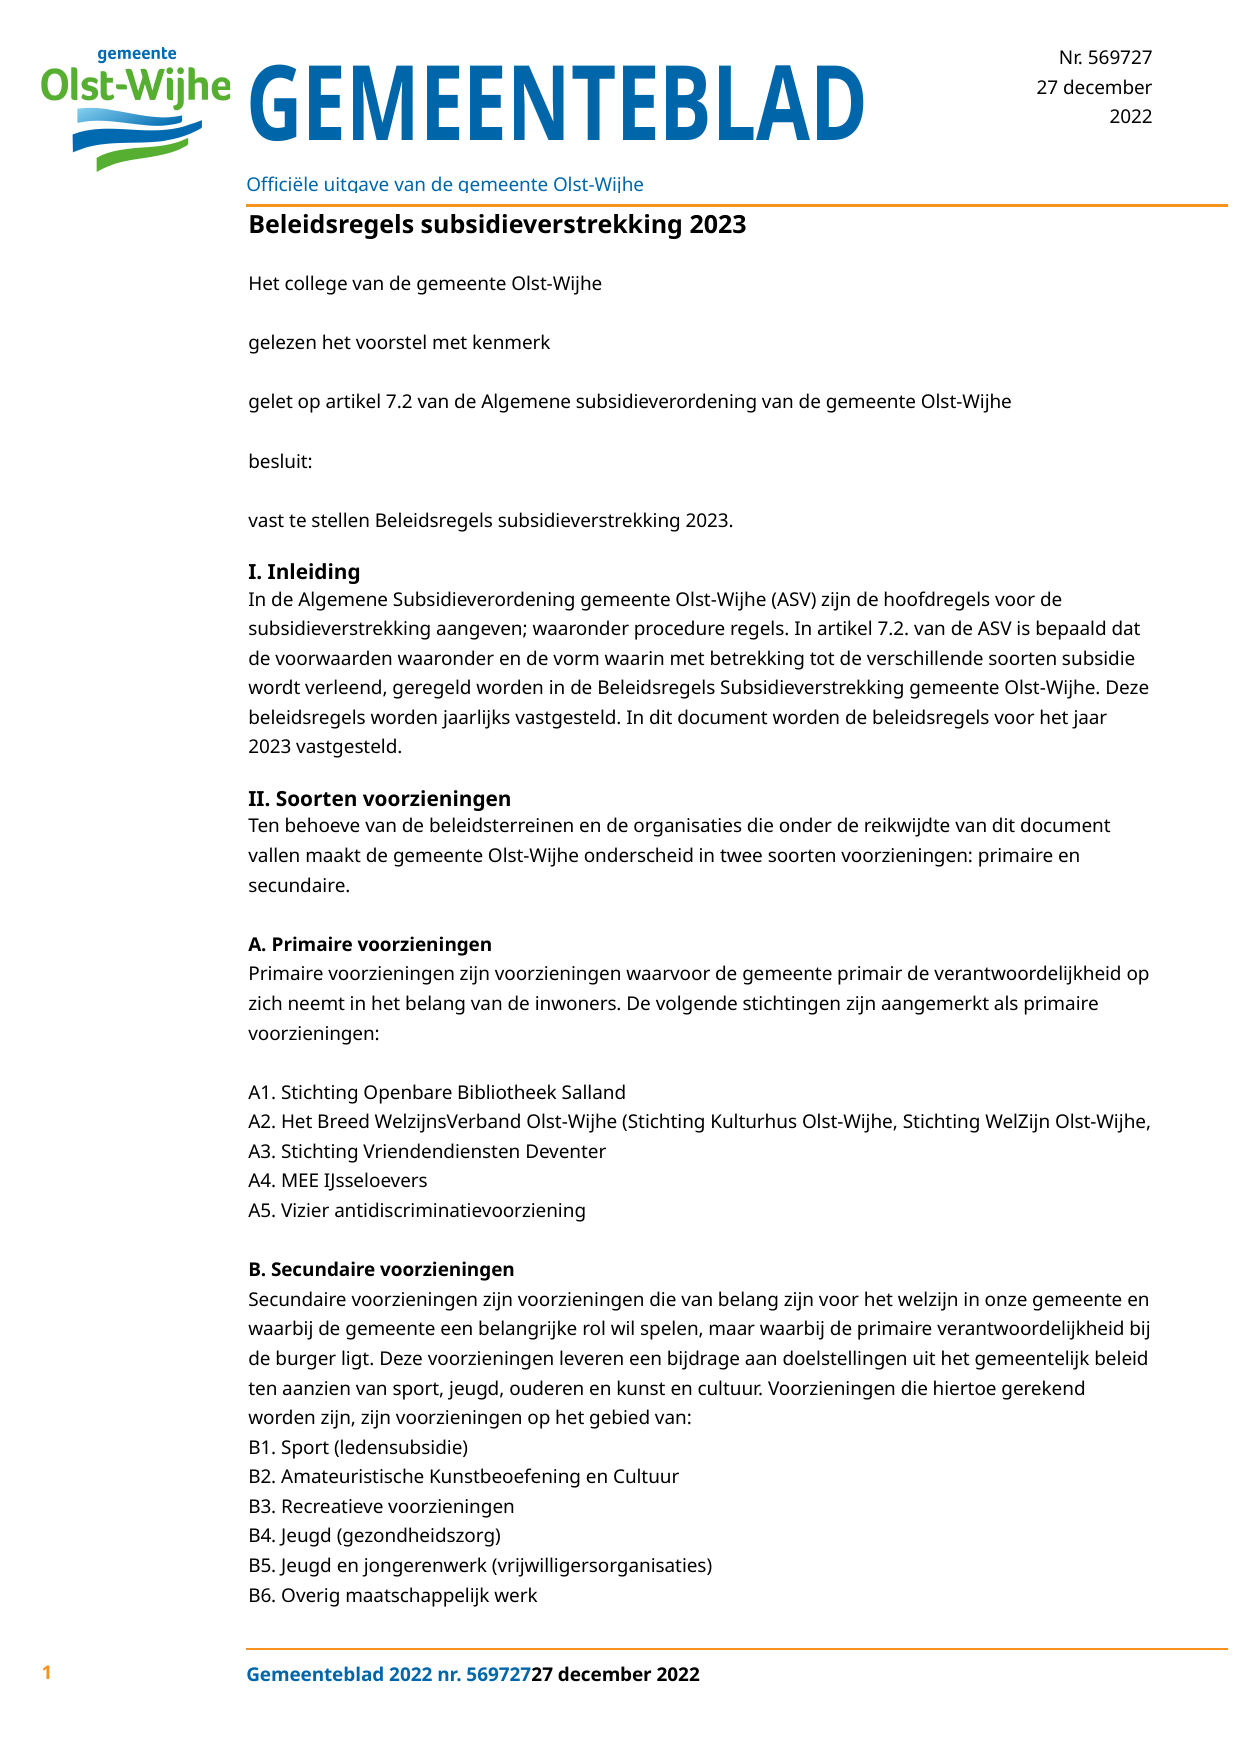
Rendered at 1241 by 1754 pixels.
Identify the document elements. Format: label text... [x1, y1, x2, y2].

text B5. Jeugd en jongerenwerk (vrijwilligersorganisaties) [248, 1552, 1152, 1578]
text B2. Amateuristische Kunstbeoefening en Cultuur [248, 1463, 1152, 1489]
text Ten behoeve van de beleidsterreinen en de organisaties die onder de reikwijdte van dit document vallen maakt de gemeente Olst-Wijhe onderscheid in twee soorten voorzieningen: primaire en secundaire. [248, 813, 1152, 897]
text A5. Vizier antidiscriminatievoorziening [248, 1197, 1152, 1223]
text gelet op artikel 7.2 van de Algemene subsidieverordening van de gemeente Olst-Wijhe [248, 389, 1152, 414]
text B. Secundaire voorzieningen [248, 1256, 1152, 1282]
text B3. Recreatieve voorzieningen [248, 1493, 1152, 1519]
text A4. MEE IJsseloevers [248, 1168, 1152, 1193]
text Beleidsregels subsidieverstrekking 2023 [248, 207, 1152, 241]
text Het college van de gemeente Olst-Wijhe [248, 270, 1152, 296]
text B1. Sport (ledensubsidie) [248, 1434, 1152, 1459]
text Secundaire voorzieningen zijn voorzieningen die van belang zijn voor het welzijn in onze gemeente en waarbij de gemeente een belangrijke rol wil spelen, maar waarbij de primaire verantwoordelijkheid bij de burger ligt. Deze voorzieningen leveren een bijdrage aan doelstellingen uit het gemeentelijk beleid ten aanzien van sport, jeugd, ouderen en kunst en cultuur. Voorzieningen die hiertoe gerekend worden zijn, zijn voorzieningen op het gebied van: [248, 1286, 1152, 1430]
text besluit: [248, 448, 1152, 473]
text A1. Stichting Openbare Bibliotheek Salland [248, 1079, 1152, 1104]
text B4. Jeugd (gezondheidszorg) [248, 1523, 1152, 1548]
picture [41, 47, 231, 172]
text A. Primaire voorzieningen [248, 931, 1152, 957]
text B6. Overig maatschappelijk werk [248, 1582, 1152, 1607]
text Primaire voorzieningen zijn voorzieningen waarvoor de gemeente primair de verantwoordelijkheid op zich neemt in het belang van de inwoners. De volgende stichtingen zijn aangemerkt als primaire voorzieningen: [248, 961, 1152, 1045]
text A2. Het Breed WelzijnsVerband Olst-Wijhe (Stichting Kulturhus Olst-Wijhe, Stichting WelZijn Olst-Wijhe, [248, 1108, 1152, 1134]
text A3. Stichting Vriendendiensten Deventer [248, 1138, 1152, 1164]
text gelezen het voorstel met kenmerk [248, 329, 1152, 355]
text vast te stellen Beleidsregels subsidieverstrekking 2023. [248, 507, 1152, 533]
text In de Algemene Subsidieverordening gemeente Olst-Wijhe (ASV) zijn de hoofdregels voor de subsidieverstrekking aangeven; waaronder procedure regels. In artikel 7.2. van de ASV is bepaald dat de voorwaarden waaronder en de vorm waarin met betrekking tot de verschillende soorten subsidie wordt verleend, geregeld worden in de Beleidsregels Subsidieverstrekking gemeente Olst-Wijhe. Deze beleidsregels worden jaarlijks vastgesteld. In dit document worden de beleidsregels voor het jaar 2023 vastgesteld. [248, 586, 1152, 759]
text I. Inleiding [248, 557, 1152, 586]
text II. Soorten voorzieningen [248, 784, 1152, 813]
